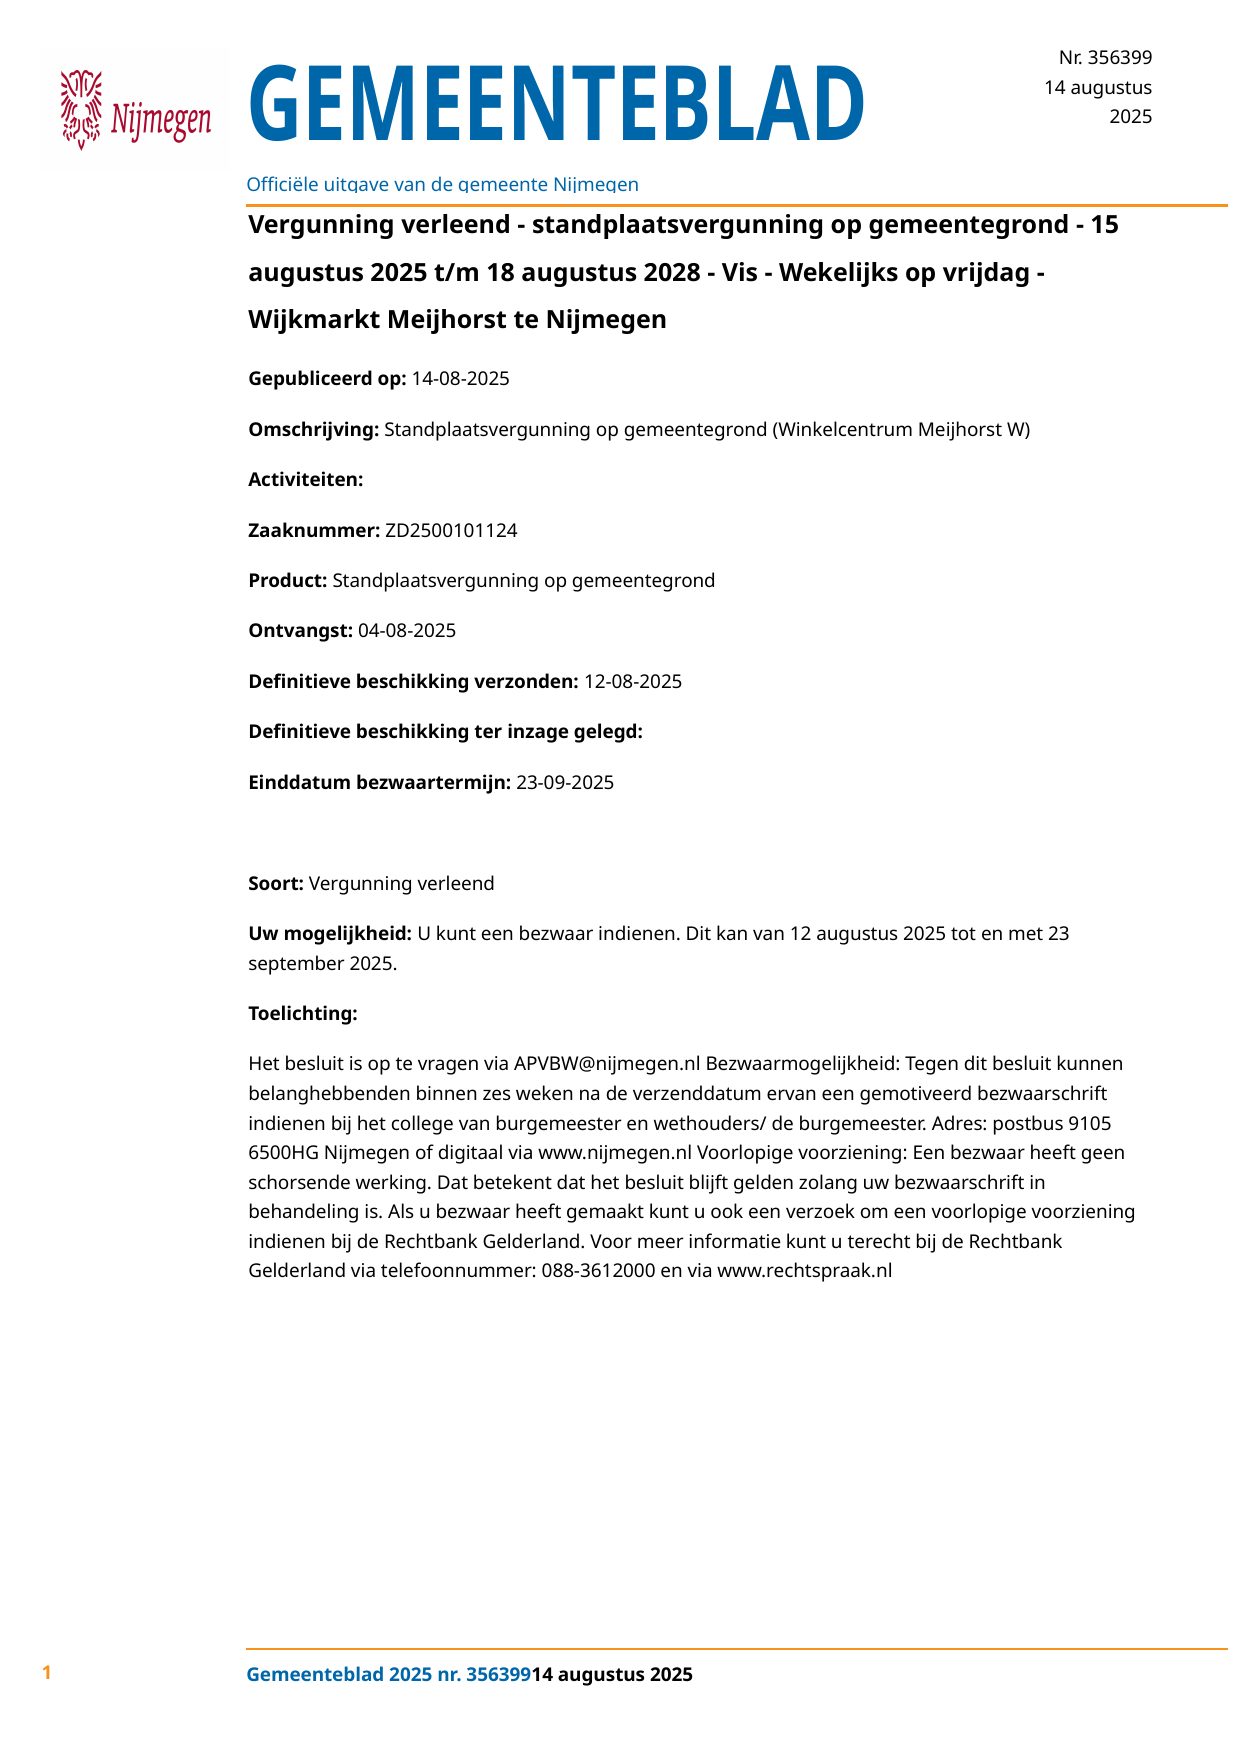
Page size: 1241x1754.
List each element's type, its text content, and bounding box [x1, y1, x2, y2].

text Omschrijving: Standplaatsvergunning op gemeentegrond (Winkelcentrum Meijhorst W) [248, 416, 1152, 442]
text Vergunning verleend - standplaatsvergunning op gemeentegrond - 15 augustus 2025 t/m 18 augustus 2028 - Vis - Wekelijks op vrijdag - Wijkmarkt Meijhorst te Nijmegen [248, 207, 1152, 336]
text Gepubliceerd op: 14-08-2025 [248, 366, 1152, 391]
text Definitieve beschikking ter inzage gelegd: [248, 718, 1152, 744]
text Ontvangst: 04-08-2025 [248, 618, 1152, 643]
text Product: Standplaatsvergunning op gemeentegrond [248, 567, 1152, 593]
text Definitieve beschikking verzonden: 12-08-2025 [248, 668, 1152, 694]
text Einddatum bezwaartermijn: 23-09-2025 [248, 769, 1152, 794]
picture [41, 47, 231, 172]
text Soort: Vergunning verleend [248, 870, 1152, 895]
text Zaaknummer: ZD2500101124 [248, 517, 1152, 542]
text Het besluit is op te vragen via APVBW@nijmegen.nl Bezwaarmogelijkheid: Tegen dit besluit kunnen belanghebbenden binnen zes weken na de verzenddatum ervan een gemotiveerd bezwaarschrift indienen bij het college van burgemeester en wethouders/ de burgemeester. Adres: postbus 9105 6500HG Nijmegen of digitaal via www.nijmegen.nl Voorlopige voorziening: Een bezwaar heeft geen schorsende werking. Dat betekent dat het besluit blijft gelden zolang uw bezwaarschrift in behandeling is. Als u bezwaar heeft gemaakt kunt u ook een verzoek om een voorlopige voorziening indienen bij de Rechtbank Gelderland. Voor meer informatie kunt u terecht bij de Rechtbank Gelderland via telefoonnummer: 088-3612000 en via www.rechtspraak.nl [248, 1051, 1152, 1283]
text Toelichting: [248, 1000, 1152, 1026]
text Uw mogelijkheid: U kunt een bezwaar indienen. Dit kan van 12 augustus 2025 tot en met 23 september 2025. [248, 920, 1152, 975]
text Activiteiten: [248, 466, 1152, 492]
